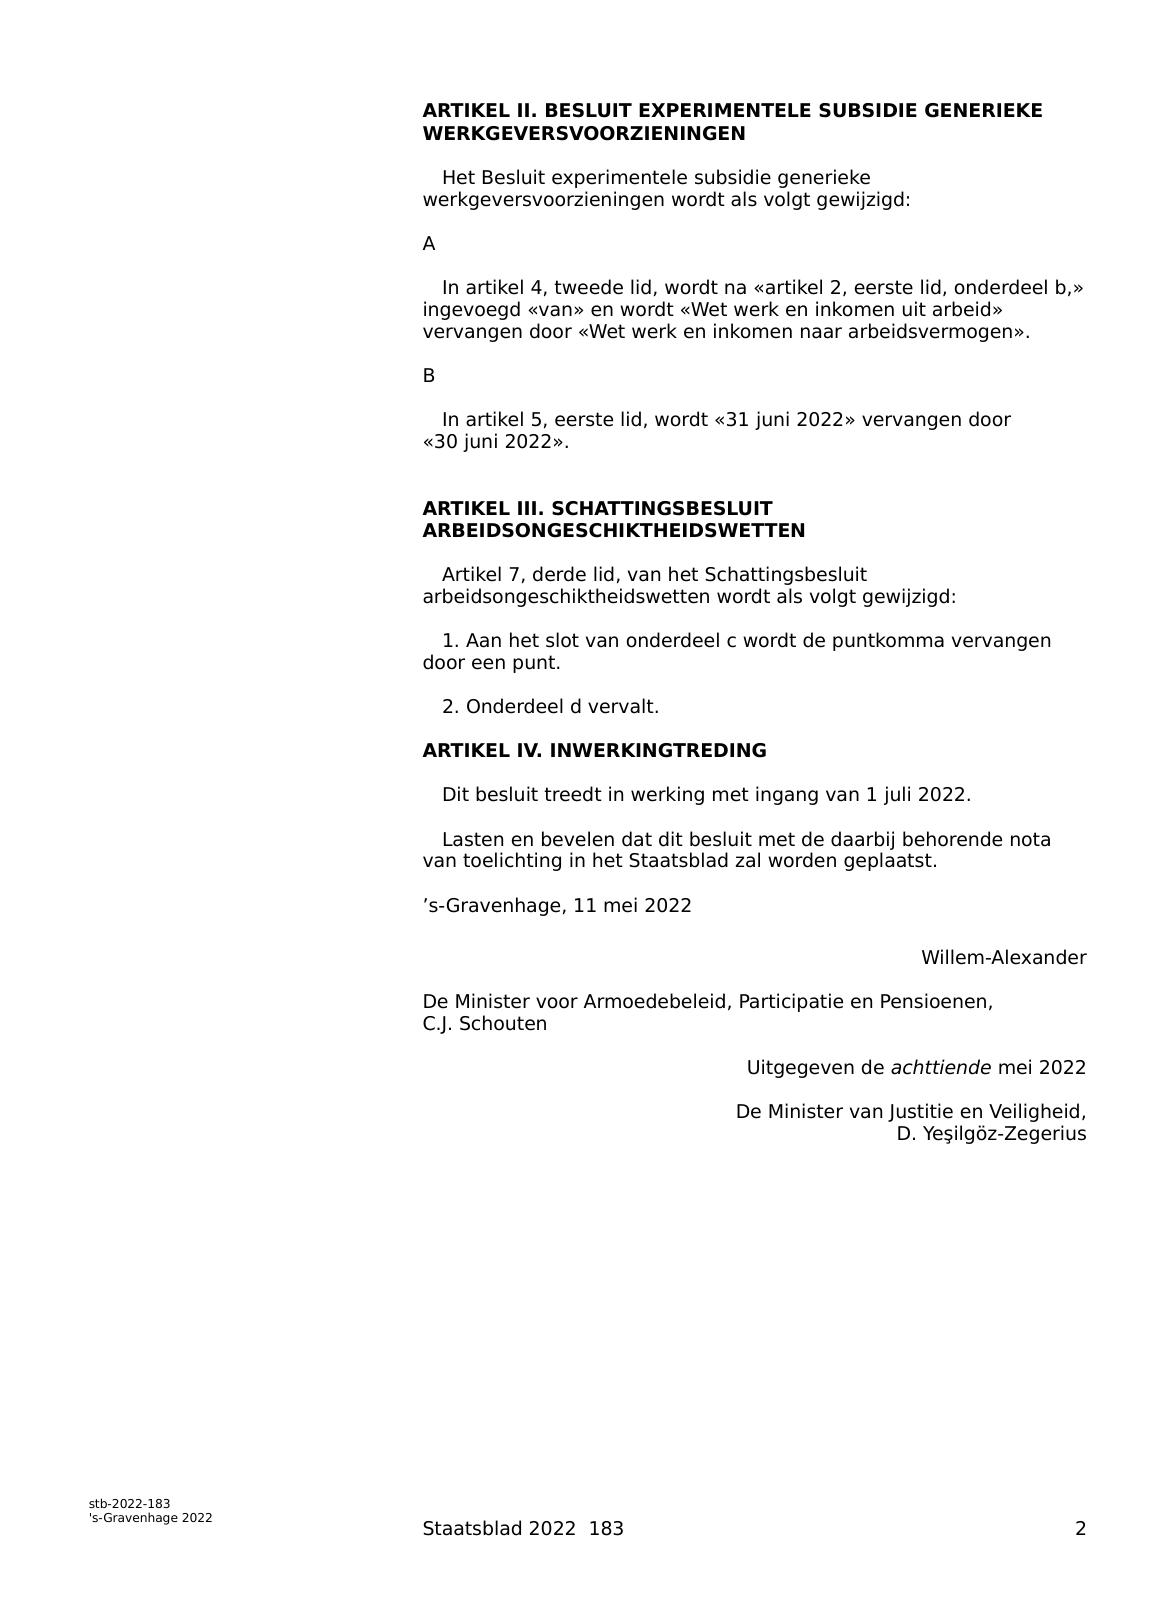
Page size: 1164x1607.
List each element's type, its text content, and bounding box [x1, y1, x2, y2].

text 's-Gravenhage 2022 [88, 1511, 323, 1525]
text Dit besluit treedt in werking met ingang van 1 juli 2022. [422, 784, 1087, 806]
text Het Besluit experimentele subsidie generieke werkgeversvoorzieningen wordt als volgt gewijzigd: [422, 167, 1087, 211]
text ’s-Gravenhage, 11 mei 2022 [422, 894, 1087, 917]
text stb-2022-183 [88, 1497, 323, 1511]
text B [422, 365, 1087, 387]
text In artikel 5, eerste lid, wordt «31 juni 2022» vervangen door «30 juni 2022». [422, 409, 1087, 453]
text De Minister van Justitie en Veiligheid, D. Yeşilgöz-Zegerius [422, 1101, 1087, 1145]
subtitle ARTIKEL II. BESLUIT EXPERIMENTELE SUBSIDIE GENERIEKE WERKGEVERSVOORZIENINGEN [422, 100, 1087, 144]
text Lasten en bevelen dat dit besluit met de daarbij behorende nota van toelichting in het Staatsblad zal worden geplaatst. [422, 828, 1087, 872]
text A [422, 233, 1087, 255]
text Artikel 7, derde lid, van het Schattingsbesluit arbeidsongeschiktheidswetten wordt als volgt gewijzigd: [422, 564, 1087, 608]
subtitle ARTIKEL III. SCHATTINGSBESLUIT ARBEIDSONGESCHIKTHEIDSWETTEN [422, 497, 1087, 541]
text In artikel 4, tweede lid, wordt na «artikel 2, eerste lid, onderdeel b,» ingevoegd «van» en wordt «Wet werk en inkomen uit arbeid» vervangen door «Wet werk en inkomen naar arbeidsvermogen». [422, 277, 1087, 343]
text Willem-Alexander [422, 947, 1087, 968]
text 1. Aan het slot van onderdeel c wordt de puntkomma vervangen door een punt. [422, 630, 1087, 674]
text De Minister voor Armoedebeleid, Participatie en Pensioenen, C.J. Schouten [422, 991, 1087, 1035]
subtitle ARTIKEL IV. INWERKINGTREDING [422, 740, 1087, 762]
text Uitgegeven de achttiende mei 2022 [422, 1057, 1087, 1079]
text 2. Onderdeel d vervalt. [422, 696, 1087, 718]
